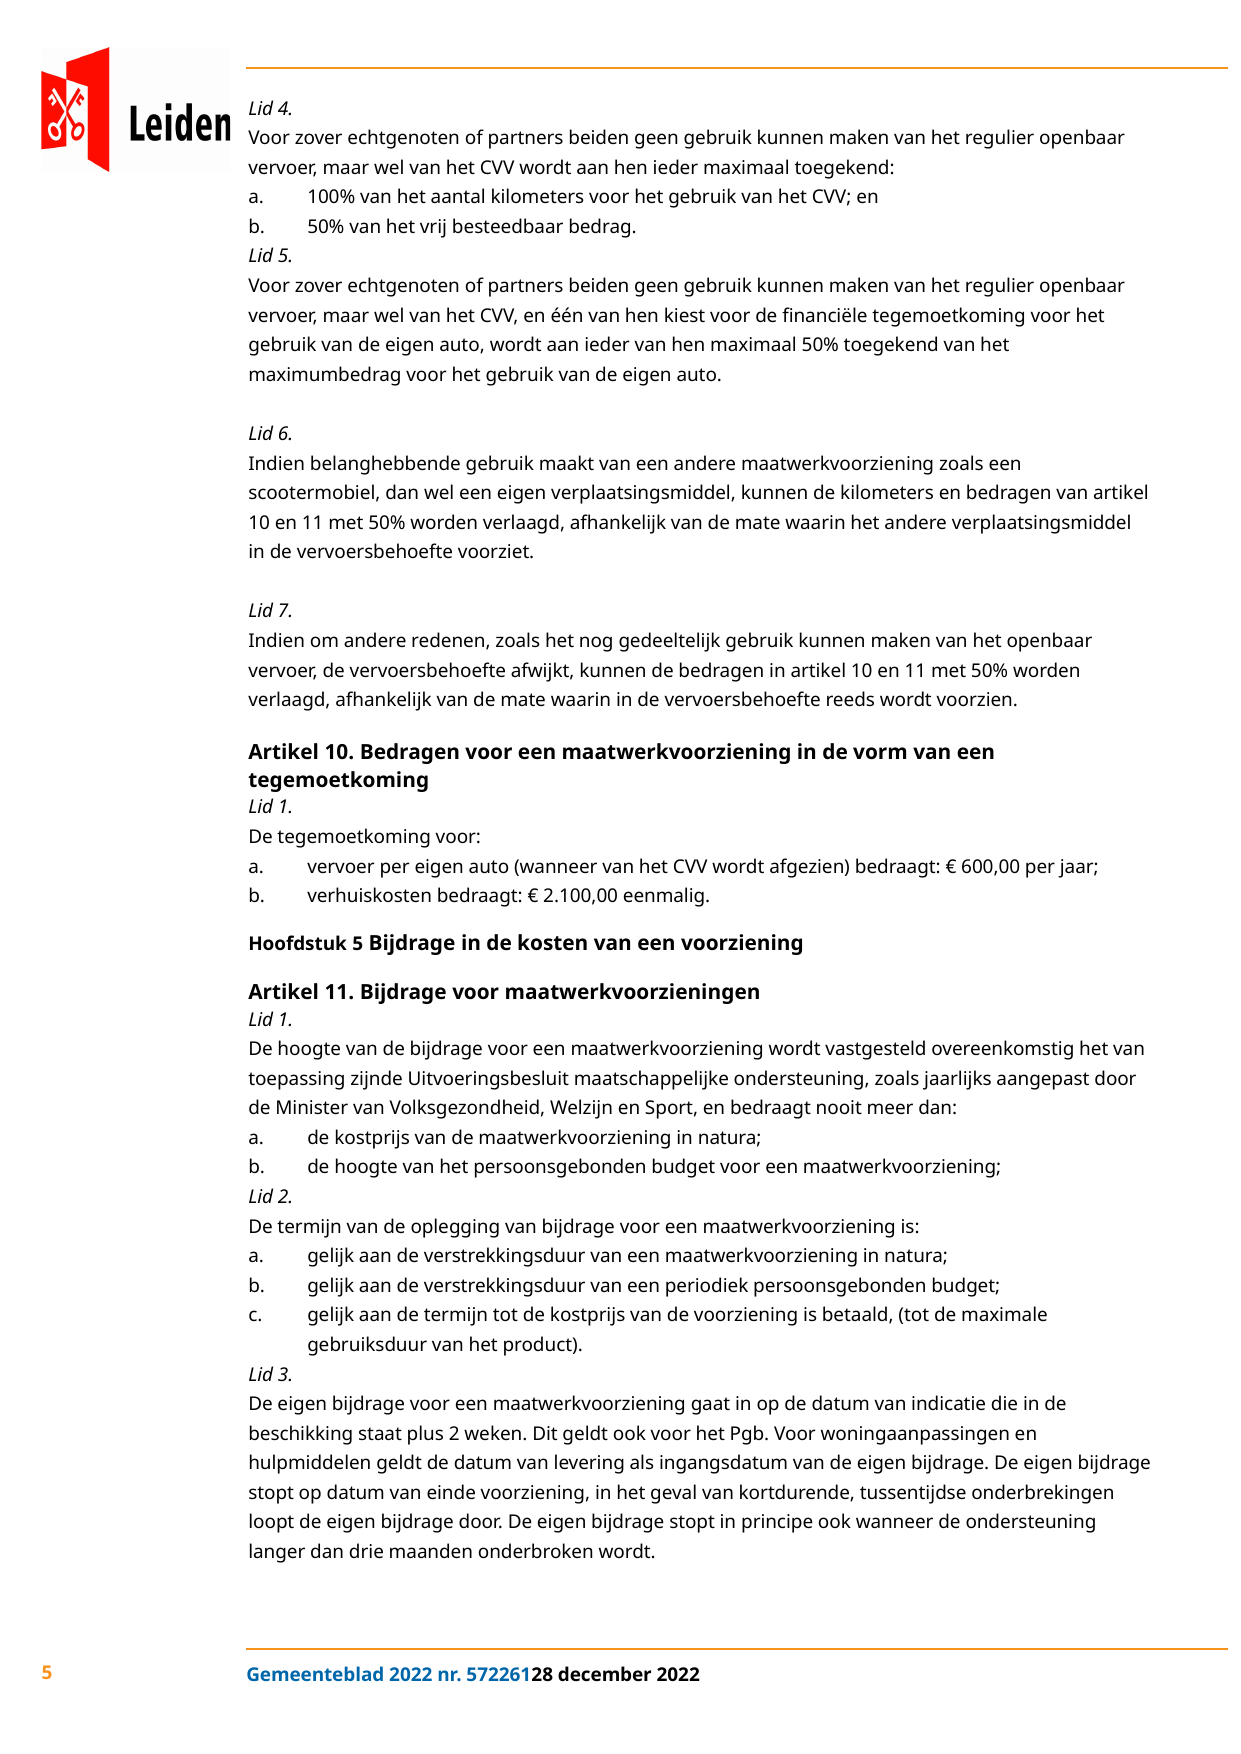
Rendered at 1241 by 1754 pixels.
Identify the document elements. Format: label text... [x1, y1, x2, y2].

text Artikel 11. Bijdrage voor maatwerkvoorzieningen [248, 977, 1152, 1006]
text Lid 5. [248, 243, 1152, 268]
text Lid 1. [248, 1006, 1152, 1032]
text Lid 6. [248, 420, 1152, 446]
list 50% van het vrij besteedbaar bedrag. [248, 213, 1152, 239]
text Voor zover echtgenoten of partners beiden geen gebruik kunnen maken van het regulier openbaar vervoer, maar wel van het CVV wordt aan hen ieder maximaal toegekend: [248, 124, 1152, 180]
text De eigen bijdrage voor een maatwerkvoorziening gaat in op de datum van indicatie die in de beschikking staat plus 2 weken. Dit geldt ook voor het Pgb. Voor woningaanpassingen en hulpmiddelen geldt de datum van levering als ingangsdatum van de eigen bijdrage. De eigen bijdrage stopt op datum van einde voorziening, in het geval van kortdurende, tussentijdse onderbrekingen loopt de eigen bijdrage door. De eigen bijdrage stopt in principe ook wanneer de ondersteuning langer dan drie maanden onderbroken wordt. [248, 1390, 1152, 1564]
list gelijk aan de verstrekkingsduur van een maatwerkvoorziening in natura; [248, 1242, 1152, 1268]
list de hoogte van het persoonsgebonden budget voor een maatwerkvoorziening; [248, 1154, 1152, 1179]
text Hoofdstuk 5 Bijdrage in de kosten van een voorziening [248, 928, 1152, 957]
list de kostprijs van de maatwerkvoorziening in natura; [248, 1124, 1152, 1150]
text Indien belanghebbende gebruik maakt van een andere maatwerkvoorziening zoals een scootermobiel, dan wel een eigen verplaatsingsmiddel, kunnen de kilometers en bedragen van artikel 10 en 11 met 50% worden verlaagd, afhankelijk van de mate waarin het andere verplaatsingsmiddel in de vervoersbehoefte voorziet. [248, 450, 1152, 564]
list gelijk aan de verstrekkingsduur van een periodiek persoonsgebonden budget; [248, 1272, 1152, 1298]
list vervoer per eigen auto (wanneer van het CVV wordt afgezien) bedraagt: € 600,00 per jaar; [248, 853, 1152, 879]
list 100% van het aantal kilometers voor het gebruik van het CVV; en [248, 183, 1152, 209]
text De tegemoetkoming voor: [248, 823, 1152, 849]
text Lid 7. [248, 598, 1152, 623]
text Lid 2. [248, 1183, 1152, 1209]
text De termijn van de oplegging van bijdrage voor een maatwerkvoorziening is: [248, 1213, 1152, 1239]
text Artikel 10. Bedragen voor een maatwerkvoorziening in de vorm van een tegemoetkoming [248, 737, 1152, 794]
text Indien om andere redenen, zoals het nog gedeeltelijk gebruik kunnen maken van het openbaar vervoer, de vervoersbehoefte afwijkt, kunnen de bedragen in artikel 10 en 11 met 50% worden verlaagd, afhankelijk van de mate waarin in de vervoersbehoefte reeds wordt voorzien. [248, 627, 1152, 712]
text Lid 3. [248, 1361, 1152, 1387]
text De hoogte van de bijdrage voor een maatwerkvoorziening wordt vastgesteld overeenkomstig het van toepassing zijnde Uitvoeringsbesluit maatschappelijke ondersteuning, zoals jaarlijks aangepast door de Minister van Volksgezondheid, Welzijn en Sport, en bedraagt nooit meer dan: [248, 1035, 1152, 1120]
list gelijk aan de termijn tot de kostprijs van de voorziening is betaald, (tot de maximale gebruiksduur van het product). [248, 1302, 1152, 1357]
text Voor zover echtgenoten of partners beiden geen gebruik kunnen maken van het regulier openbaar vervoer, maar wel van het CVV, en één van hen kiest voor de financiële tegemoetkoming voor het gebruik van de eigen auto, wordt aan ieder van hen maximaal 50% toegekend van het maximumbedrag voor het gebruik van de eigen auto. [248, 272, 1152, 387]
text Lid 4. [248, 95, 1152, 121]
text Lid 1. [248, 794, 1152, 819]
list verhuiskosten bedraagt: € 2.100,00 eenmalig. [248, 882, 1152, 908]
picture [41, 47, 231, 172]
